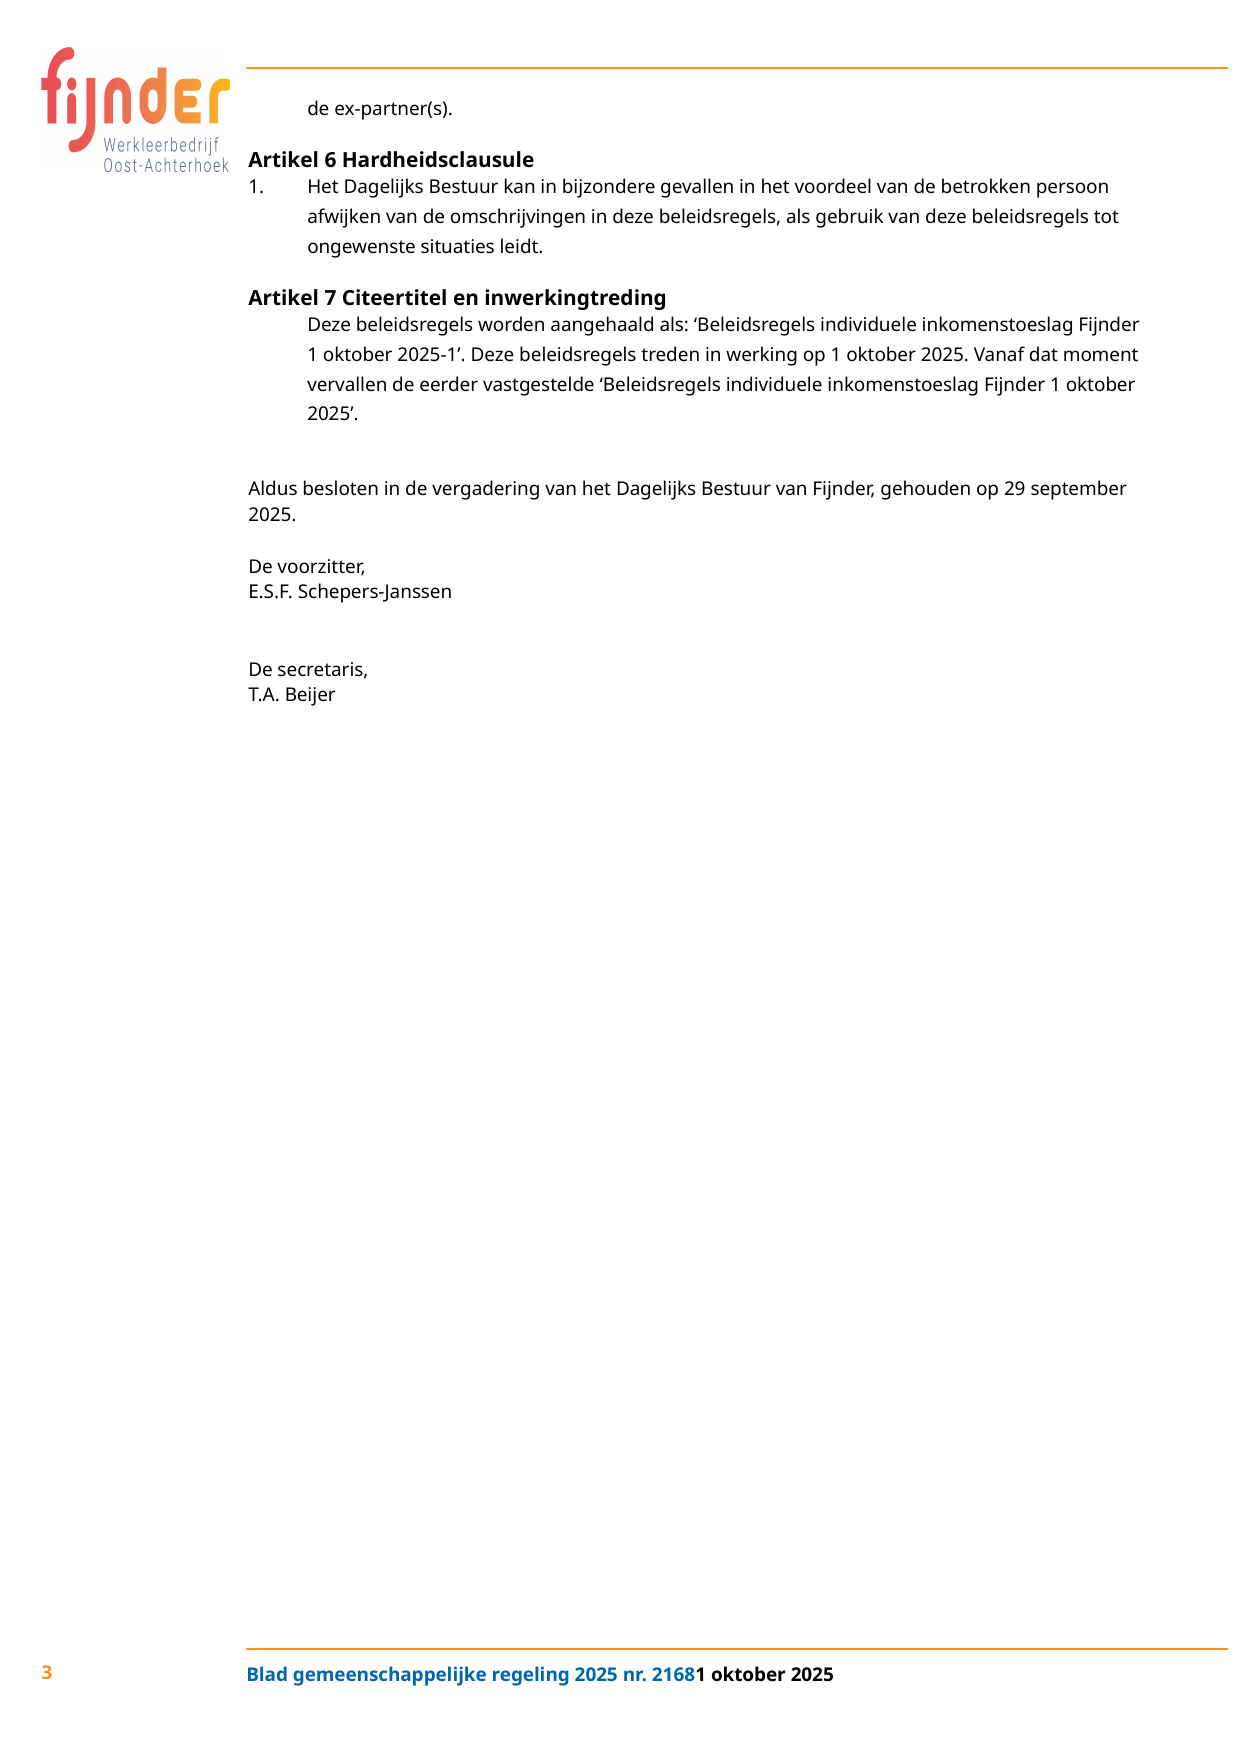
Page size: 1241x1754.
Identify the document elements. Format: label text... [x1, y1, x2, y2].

text Aldus besloten in de vergadering van het Dagelijks Bestuur van Fijnder, gehouden op 29 september 2025. [248, 476, 1152, 527]
text Artikel 6 Hardheidsclausule [248, 145, 1152, 174]
text Artikel 7 Citeertitel en inwerkingtreding [248, 283, 1152, 312]
list Het Dagelijks Bestuur kan in bijzondere gevallen in het voordeel van de betrokken persoon afwijken van de omschrijvingen in deze beleidsregels, als gebruik van deze beleidsregels tot ongewenste situaties leidt. [248, 174, 1152, 258]
text De secretaris, [248, 656, 1152, 681]
picture [41, 47, 231, 172]
text E.S.F. Schepers-Janssen [248, 578, 1152, 604]
list de ex-partner(s). [248, 95, 1152, 121]
list Deze beleidsregels worden aangehaald als: ‘Beleidsregels individuele inkomenstoeslag Fijnder 1 oktober 2025-1’. Deze beleidsregels treden in werking op 1 oktober 2025. Vanaf dat moment vervallen de eerder vastgestelde ‘Beleidsregels individuele inkomenstoeslag Fijnder 1 oktober 2025’. [248, 312, 1152, 426]
text De voorzitter, [248, 553, 1152, 578]
text T.A. Beijer [248, 681, 1152, 707]
